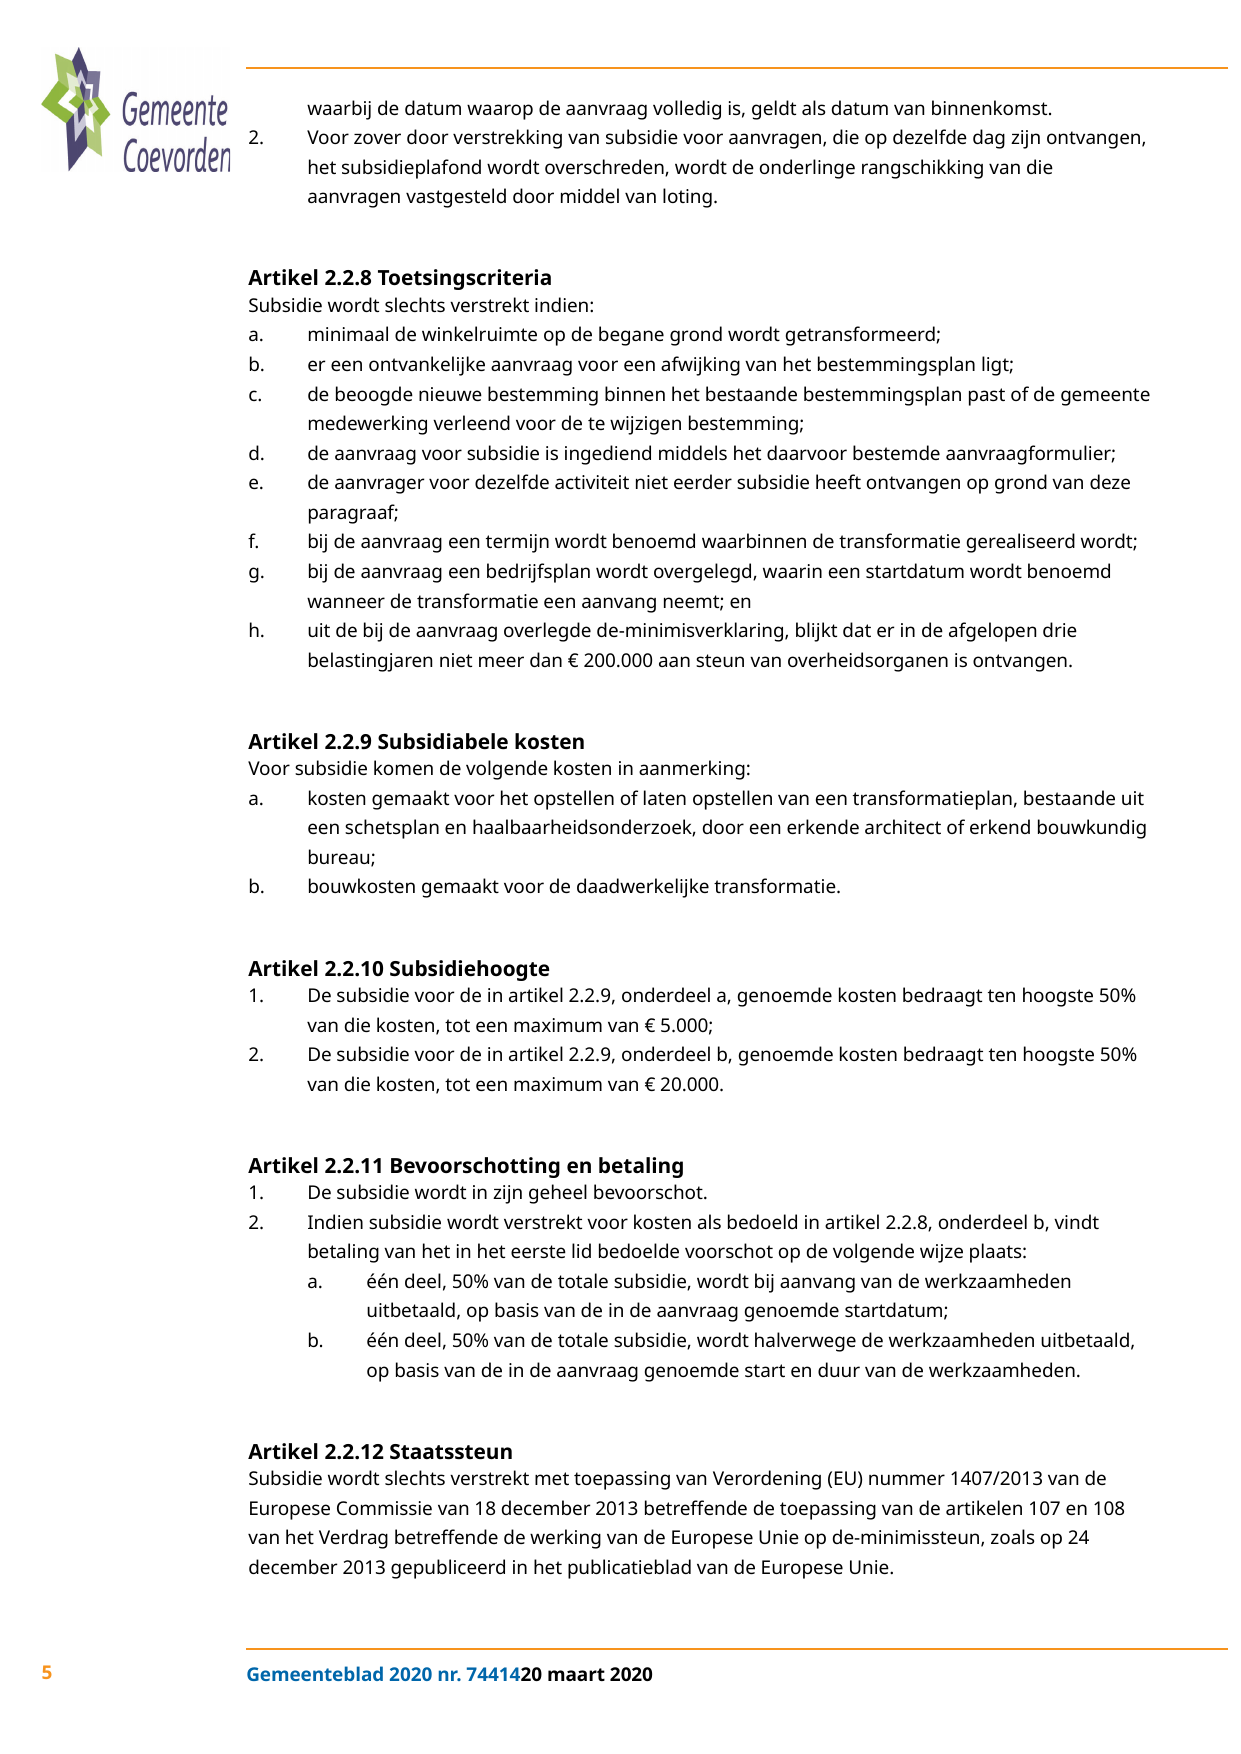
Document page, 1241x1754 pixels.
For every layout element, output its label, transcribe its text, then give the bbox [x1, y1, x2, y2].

text Subsidie wordt slechts verstrekt met toepassing van Verordening (EU) nummer 1407/2013 van de Europese Commissie van 18 december 2013 betreffende de toepassing van de artikelen 107 en 108 van het Verdrag betreffende de werking van de Europese Unie op de-minimissteun, zoals op 24 december 2013 gepubliceerd in het publicatieblad van de Europese Unie. [248, 1465, 1152, 1580]
list waarbij de datum waarop de aanvraag volledig is, geldt als datum van binnenkomst. [248, 95, 1152, 121]
text Artikel 2.2.12 Staatssteun [248, 1437, 1152, 1465]
text Artikel 2.2.11 Bevoorschotting en betaling [248, 1151, 1152, 1179]
list er een ontvankelijke aanvraag voor een afwijking van het bestemmingsplan ligt; [248, 351, 1152, 377]
list bij de aanvraag een termijn wordt benoemd waarbinnen de transformatie gerealiseerd wordt; [248, 529, 1152, 554]
picture [41, 47, 231, 172]
text Artikel 2.2.10 Subsidiehoogte [248, 954, 1152, 982]
list De subsidie voor de in artikel 2.2.9, onderdeel b, genoemde kosten bedraagt ten hoogste 50% van die kosten, tot een maximum van € 20.000. [248, 1041, 1152, 1097]
text Voor subsidie komen de volgende kosten in aanmerking: [248, 755, 1152, 781]
list Indien subsidie wordt verstrekt voor kosten als bedoeld in artikel 2.2.8, onderdeel b, vindt betaling van het in het eerste lid bedoelde voorschot op de volgende wijze plaats: [248, 1209, 1152, 1264]
list de aanvraag voor subsidie is ingediend middels het daarvoor bestemde aanvraagformulier; [248, 440, 1152, 466]
list De subsidie wordt in zijn geheel bevoorschot. [248, 1179, 1152, 1205]
list één deel, 50% van de totale subsidie, wordt halverwege de werkzaamheden uitbetaald, op basis van de in de aanvraag genoemde start en duur van de werkzaamheden. [307, 1327, 1152, 1383]
list de beoogde nieuwe bestemming binnen het bestaande bestemmingsplan past of de gemeente medewerking verleend voor de te wijzigen bestemming; [248, 381, 1152, 436]
list uit de bij de aanvraag overlegde de-minimisverklaring, blijkt dat er in de afgelopen drie belastingjaren niet meer dan € 200.000 aan steun van overheidsorganen is ontvangen. [248, 617, 1152, 673]
list bij de aanvraag een bedrijfsplan wordt overgelegd, waarin een startdatum wordt benoemd wanneer de transformatie een aanvang neemt; en [248, 558, 1152, 613]
text Artikel 2.2.9 Subsidiabele kosten [248, 727, 1152, 755]
text Artikel 2.2.8 Toetsingscriteria [248, 263, 1152, 292]
list Voor zover door verstrekking van subsidie voor aanvragen, die op dezelfde dag zijn ontvangen, het subsidieplafond wordt overschreden, wordt de onderlinge rangschikking van die aanvragen vastgesteld door middel van loting. [248, 124, 1152, 209]
list minimaal de winkelruimte op de begane grond wordt getransformeerd; [248, 322, 1152, 347]
list De subsidie voor de in artikel 2.2.9, onderdeel a, genoemde kosten bedraagt ten hoogste 50% van die kosten, tot een maximum van € 5.000; [248, 982, 1152, 1037]
text Subsidie wordt slechts verstrekt indien: [248, 292, 1152, 318]
list bouwkosten gemaakt voor de daadwerkelijke transformatie. [248, 874, 1152, 899]
list één deel, 50% van de totale subsidie, wordt bij aanvang van de werkzaamheden uitbetaald, op basis van de in de aanvraag genoemde startdatum; [307, 1268, 1152, 1323]
list de aanvrager voor dezelfde activiteit niet eerder subsidie heeft ontvangen op grond van deze paragraaf; [248, 469, 1152, 525]
list kosten gemaakt voor het opstellen of laten opstellen van een transformatieplan, bestaande uit een schetsplan en haalbaarheidsonderzoek, door een erkende architect of erkend bouwkundig bureau; [248, 785, 1152, 870]
